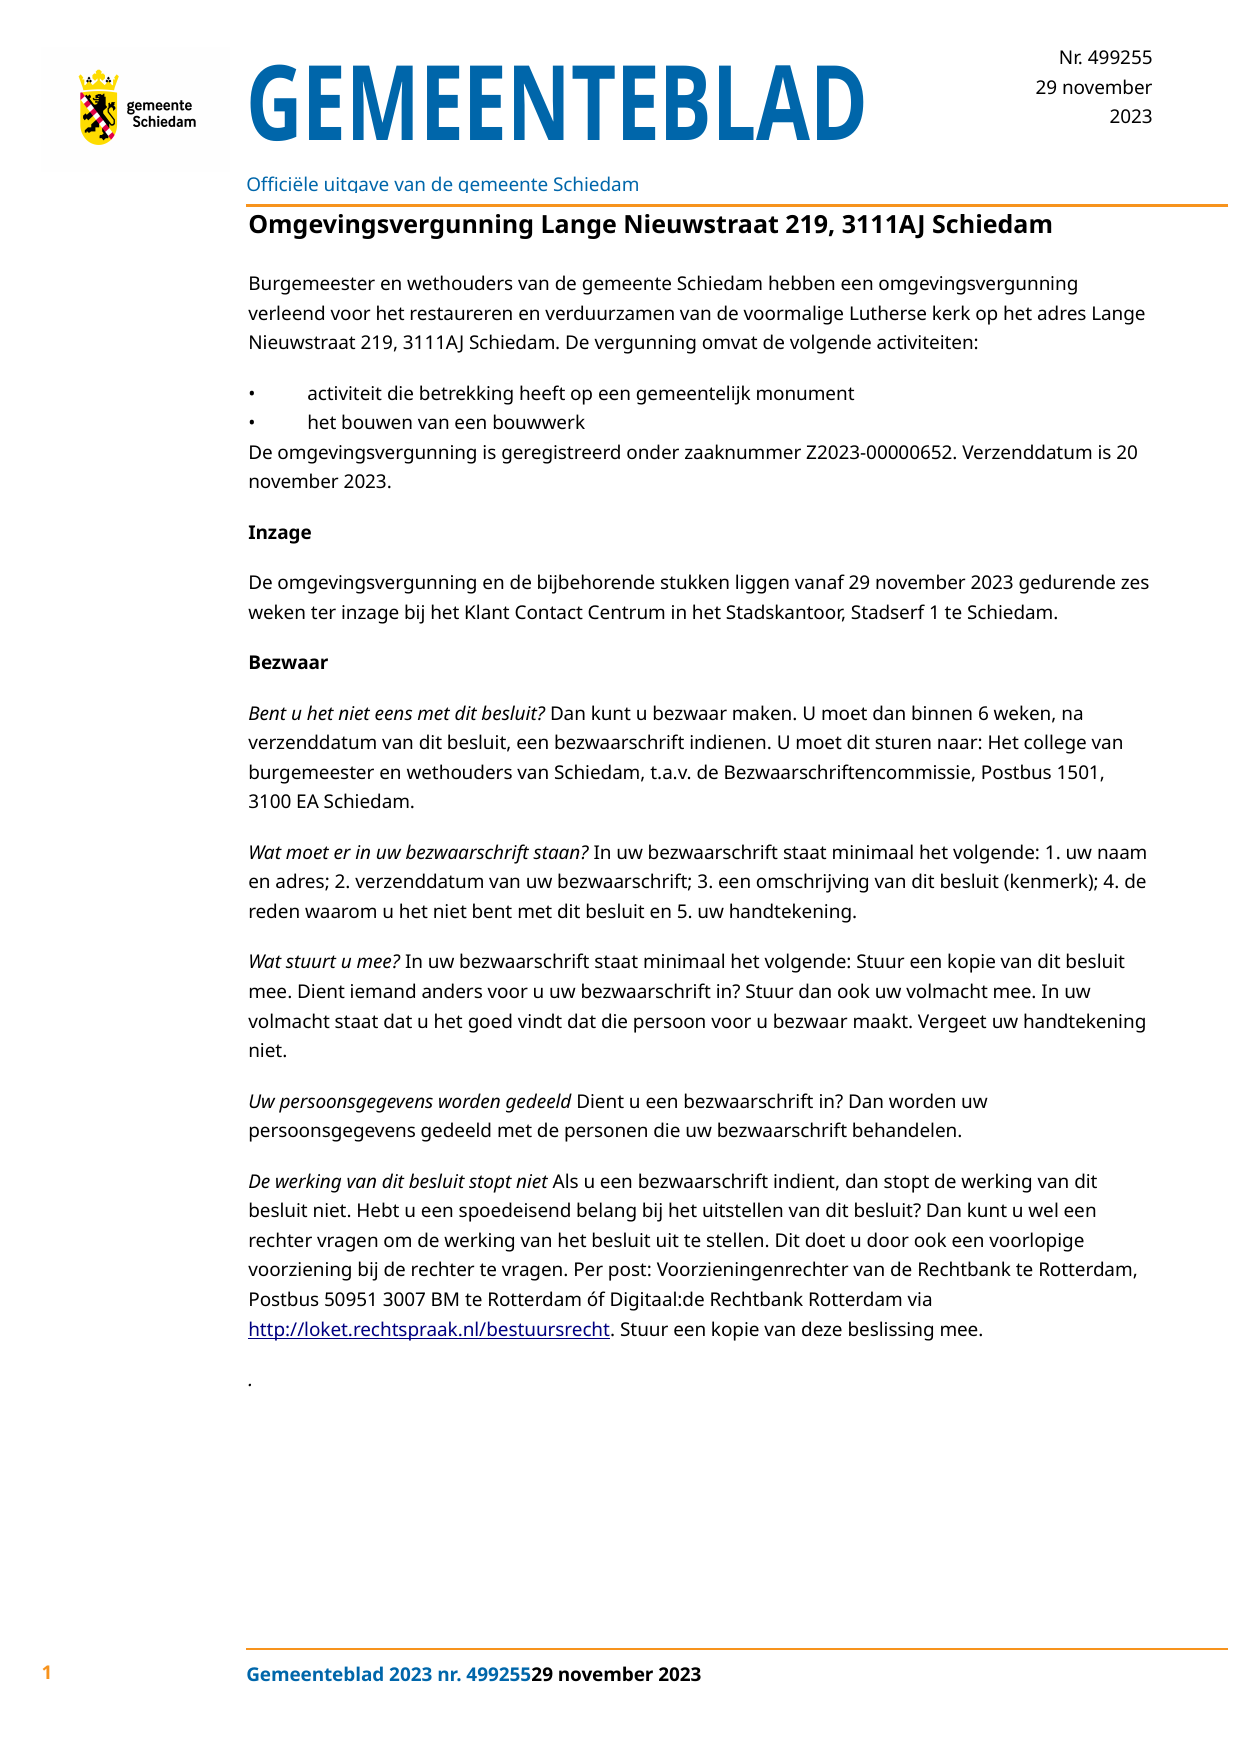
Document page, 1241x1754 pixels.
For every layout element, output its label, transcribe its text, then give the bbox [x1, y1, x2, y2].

text Bent u het niet eens met dit besluit? Dan kunt u bezwaar maken. U moet dan binnen 6 weken, na verzenddatum van dit besluit, een bezwaarschrift indienen. U moet dit sturen naar: Het college van burgemeester en wethouders van Schiedam, t.a.v. de Bezwaarschriftencommissie, Postbus 1501, 3100 EA Schiedam. [248, 700, 1152, 814]
list activiteit die betrekking heeft op een gemeentelijk monument [248, 380, 1152, 406]
text De omgevingsvergunning is geregistreerd onder zaaknummer Z2023-00000652. Verzenddatum is 20 november 2023. [248, 439, 1152, 494]
text Wat stuurt u mee? In uw bezwaarschrift staat minimaal het volgende: Stuur een kopie van dit besluit mee. Dient iemand anders voor u uw bezwaarschrift in? Stuur dan ook uw volmacht mee. In uw volmacht staat dat u het goed vindt dat die persoon voor u bezwaar maakt. Vergeet uw handtekening niet. [248, 949, 1152, 1063]
text Inzage [248, 519, 1152, 545]
text Burgemeester en wethouders van de gemeente Schiedam hebben een omgevingsvergunning verleend voor het restaureren en verduurzamen van de voormalige Lutherse kerk op het adres Lange Nieuwstraat 219, 3111AJ Schiedam. De vergunning omvat de volgende activiteiten: [248, 270, 1152, 355]
text De werking van dit besluit stopt niet Als u een bezwaarschrift indient, dan stopt de werking van dit besluit niet. Hebt u een spoedeisend belang bij het uitstellen van dit besluit? Dan kunt u wel een rechter vragen om de werking van het besluit uit te stellen. Dit doet u door ook een voorlopige voorziening bij de rechter te vragen. Per post: Voorzieningenrechter van de Rechtbank te Rotterdam, Postbus 50951 3007 BM te Rotterdam óf Digitaal:de Rechtbank Rotterdam via http://loket.rechtspraak.nl/bestuursrecht. Stuur een kopie van deze beslissing mee. [248, 1168, 1152, 1341]
text Wat moet er in uw bezwaarschrift staan? In uw bezwaarschrift staat minimaal het volgende: 1. uw naam en adres; 2. verzenddatum van uw bezwaarschrift; 3. een omschrijving van dit besluit (kenmerk); 4. de reden waarom u het niet bent met dit besluit en 5. uw handtekening. [248, 839, 1152, 924]
text Omgevingsvergunning Lange Nieuwstraat 219, 3111AJ Schiedam [248, 207, 1152, 241]
text . [248, 1366, 1152, 1392]
text Uw persoonsgegevens worden gedeeld Dient u een bezwaarschrift in? Dan worden uw persoonsgegevens gedeeld met de personen die uw bezwaarschrift behandelen. [248, 1088, 1152, 1143]
text De omgevingsvergunning en de bijbehorende stukken liggen vanaf 29 november 2023 gedurende zes weken ter inzage bij het Klant Contact Centrum in het Stadskantoor, Stadserf 1 te Schiedam. [248, 569, 1152, 625]
text Bezwaar [248, 649, 1152, 675]
picture [41, 47, 231, 172]
list het bouwen van een bouwwerk [248, 409, 1152, 435]
